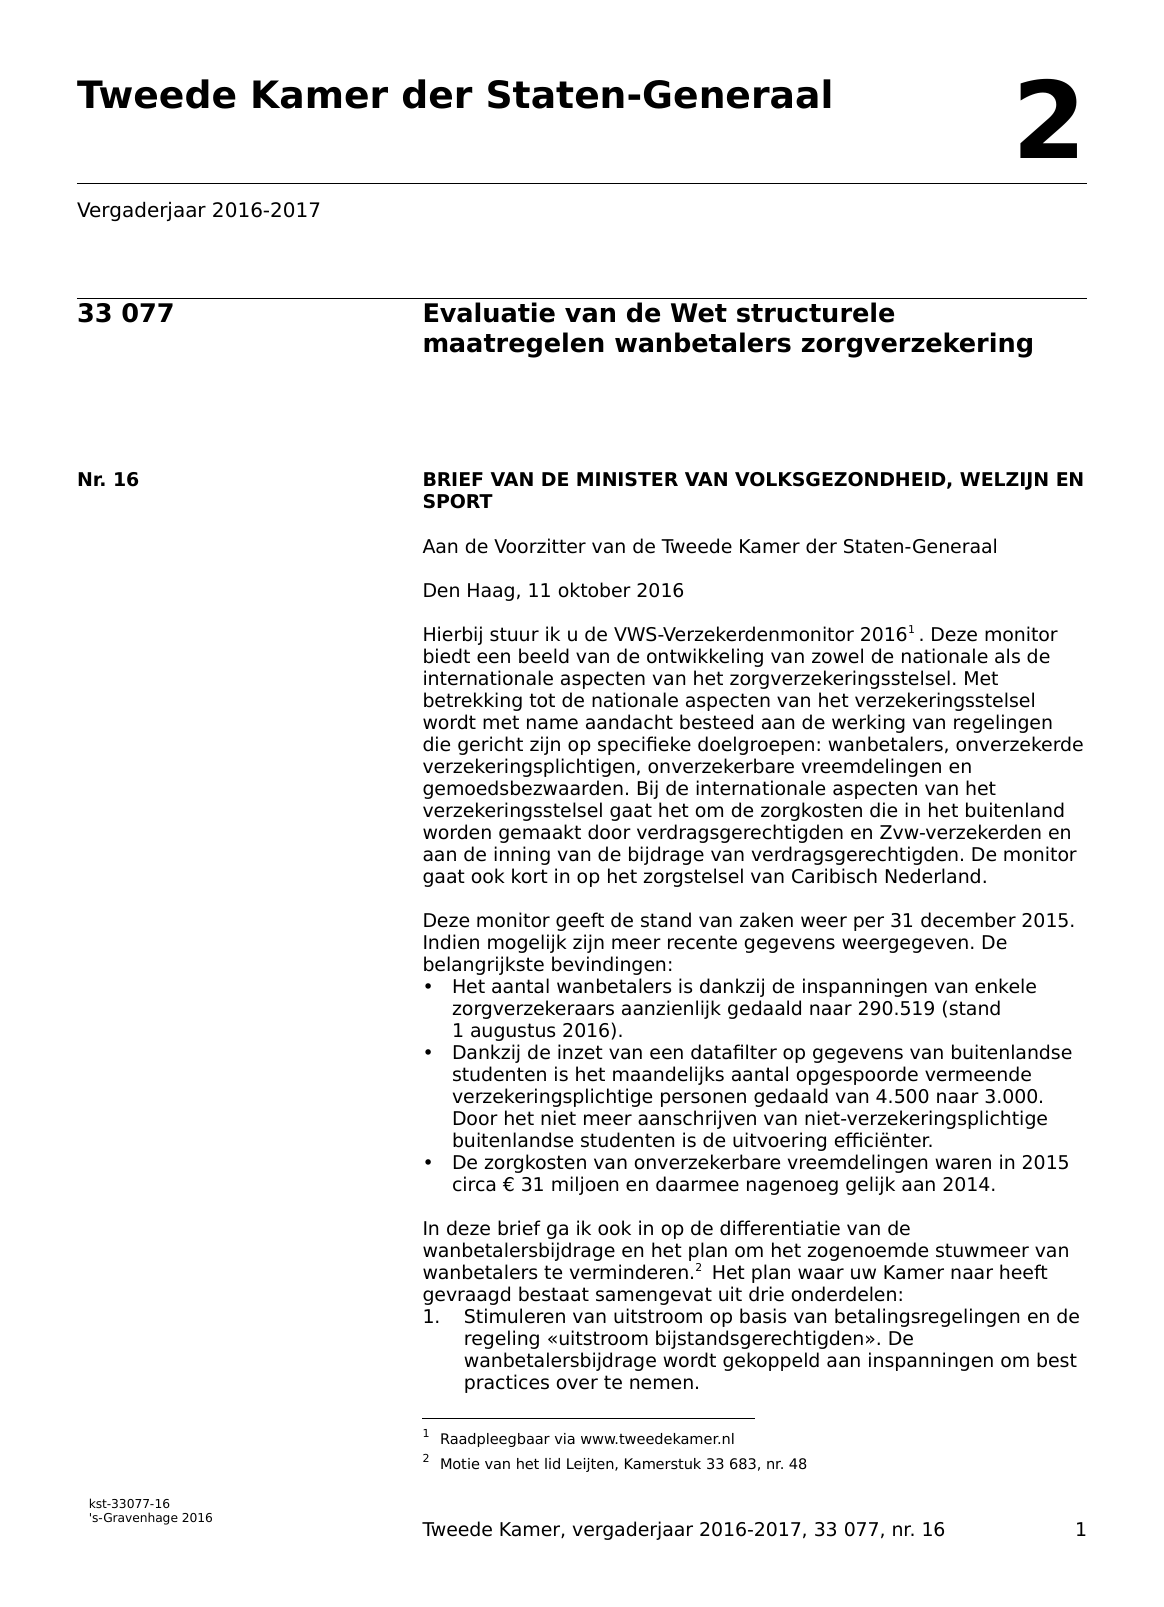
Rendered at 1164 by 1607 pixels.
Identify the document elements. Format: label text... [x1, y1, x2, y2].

text In deze brief ga ik ook in op de differentiatie van de wanbetalersbijdrage en het plan om het zogenoemde stuwmeer van wanbetalers te verminderen. Het plan waar uw Kamer naar heeft gevraagd bestaat samengevat uit drie onderdelen: [422, 1218, 1087, 1306]
text • Dankzij de inzet van een datafilter op gegevens van buitenlandse studenten is het maandelijks aantal opgespoorde vermeende verzekeringsplichtige personen gedaald van 4.500 naar 3.000. Door het niet meer aanschrijven van niet-verzekeringsplichtige buitenlandse studenten is de uitvoering efficiënter. [422, 1042, 1087, 1152]
table_cell Vergaderjaar 2016-2017 [77, 184, 1087, 298]
subtitle Nr. 16 BRIEF VAN DE MINISTER VAN VOLKSGEZONDHEID, WELZIJN EN SPORT [77, 469, 1087, 513]
text Den Haag, 11 oktober 2016 [422, 580, 1087, 602]
text kst-33077-16 [88, 1497, 323, 1511]
table_header Tweede Kamer der Staten-Generaal [77, 59, 886, 183]
text Deze monitor geeft de stand van zaken weer per 31 december 2015. Indien mogelijk zijn meer recente gegevens weergegeven. De belangrijkste bevindingen: [422, 910, 1087, 976]
text Raadpleegbaar via www.tweedekamer.nl [422, 1427, 1087, 1449]
text Aan de Voorzitter van de Tweede Kamer der Staten-Generaal [422, 536, 1087, 557]
text Motie van het lid Leijten, Kamerstuk 33 683, nr. 48 [422, 1452, 1087, 1474]
subtitle 33 077 Evaluatie van de Wet structurele maatregelen wanbetalers zorgverzekering [77, 299, 1087, 358]
text Hierbij stuur ik u de VWS-Verzekerdenmonitor 2016. Deze monitor biedt een beeld van de ontwikkeling van zowel de nationale als de internationale aspecten van het zorgverzekeringsstelsel. Met betrekking tot de nationale aspecten van het verzekeringsstelsel wordt met name aandacht besteed aan de werking van regelingen die gericht zijn op specifieke doelgroepen: wanbetalers, onverzekerde verzekeringsplichtigen, onverzekerbare vreemdelingen en gemoedsbezwaarden. Bij de internationale aspecten van het verzekeringsstelsel gaat het om de zorgkosten die in het buitenland worden gemaakt door verdragsgerechtigden en Zvw-verzekerden en aan de inning van de bijdrage van verdragsgerechtigden. De monitor gaat ook kort in op het zorgstelsel van Caribisch Nederland. [422, 624, 1087, 888]
text • De zorgkosten van onverzekerbare vreemdelingen waren in 2015 circa € 31 miljoen en daarmee nagenoeg gelijk aan 2014. [422, 1152, 1087, 1196]
text 's-Gravenhage 2016 [88, 1511, 323, 1525]
text 1. Stimuleren van uitstroom op basis van betalingsregelingen en de regeling «uitstroom bijstandsgerechtigden». De wanbetalersbijdrage wordt gekoppeld aan inspanningen om best practices over te nemen. [422, 1306, 1087, 1393]
table_header 2 [886, 59, 1087, 183]
text • Het aantal wanbetalers is dankzij de inspanningen van enkele zorgverzekeraars aanzienlijk gedaald naar 290.519 (stand 1 augustus 2016). [422, 976, 1087, 1042]
